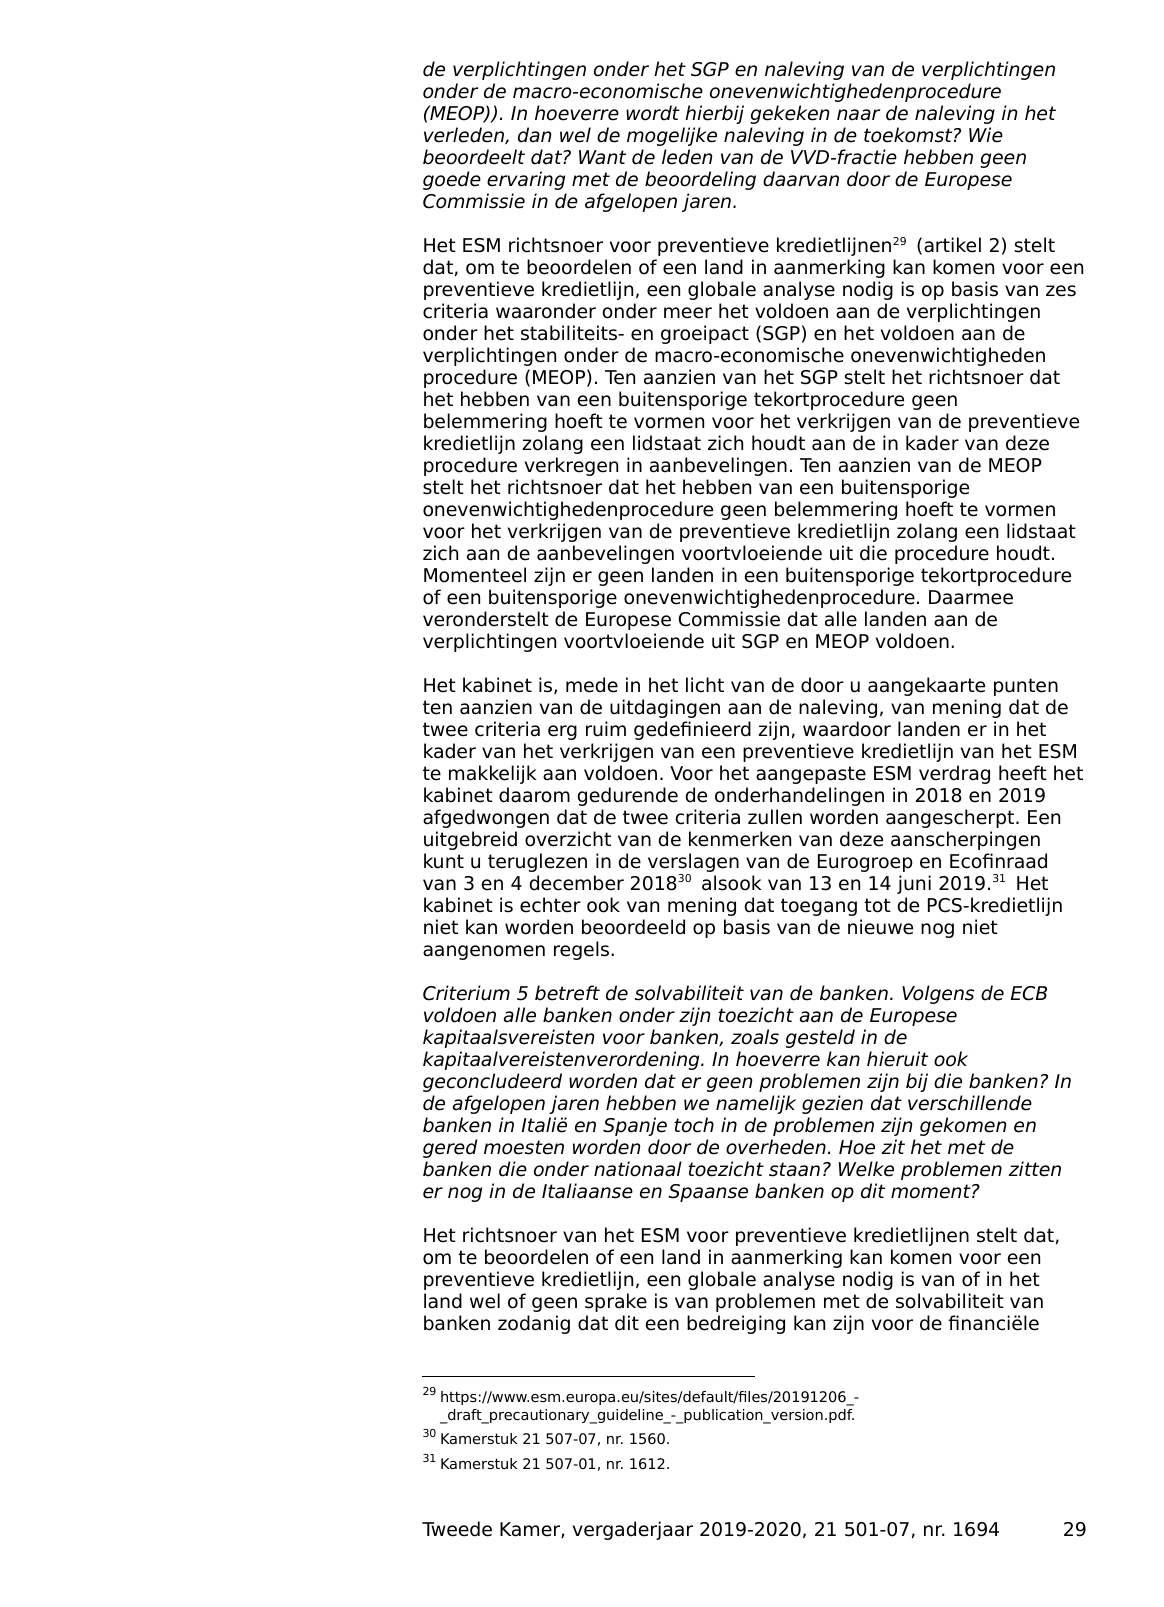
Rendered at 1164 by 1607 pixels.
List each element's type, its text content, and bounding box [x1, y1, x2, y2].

text de verplichtingen onder het SGP en naleving van de verplichtingen onder de macro-economische onevenwichtighedenprocedure (MEOP)). In hoeverre wordt hierbij gekeken naar de naleving in het verleden, dan wel de mogelijke naleving in de toekomst? Wie beoordeelt dat? Want de leden van de VVD-fractie hebben geen goede ervaring met de beoordeling daarvan door de Europese Commissie in de afgelopen jaren. [422, 59, 1087, 213]
text Criterium 5 betreft de solvabiliteit van de banken. Volgens de ECB voldoen alle banken onder zijn toezicht aan de Europese kapitaalsvereisten voor banken, zoals gesteld in de kapitaalvereistenverordening. In hoeverre kan hieruit ook geconcludeerd worden dat er geen problemen zijn bij die banken? In de afgelopen jaren hebben we namelijk gezien dat verschillende banken in Italië en Spanje toch in de problemen zijn gekomen en gered moesten worden door de overheden. Hoe zit het met de banken die onder nationaal toezicht staan? Welke problemen zitten er nog in de Italiaanse en Spaanse banken op dit moment? [422, 983, 1087, 1203]
text Kamerstuk 21 507-07, nr. 1560. [422, 1427, 1087, 1449]
text Het richtsnoer van het ESM voor preventieve kredietlijnen stelt dat, om te beoordelen of een land in aanmerking kan komen voor een preventieve kredietlijn, een globale analyse nodig is van of in het land wel of geen sprake is van problemen met de solvabiliteit van banken zodanig dat dit een bedreiging kan zijn voor de financiële [422, 1225, 1087, 1335]
text Het kabinet is, mede in het licht van de door u aangekaarte punten ten aanzien van de uitdagingen aan de naleving, van mening dat de twee criteria erg ruim gedefinieerd zijn, waardoor landen er in het kader van het verkrijgen van een preventieve kredietlijn van het ESM te makkelijk aan voldoen. Voor het aangepaste ESM verdrag heeft het kabinet daarom gedurende de onderhandelingen in 2018 en 2019 afgedwongen dat de twee criteria zullen worden aangescherpt. Een uitgebreid overzicht van de kenmerken van deze aanscherpingen kunt u teruglezen in de verslagen van de Eurogroep en Ecofinraad van 3 en 4 december 2018 alsook van 13 en 14 juni 2019. Het kabinet is echter ook van mening dat toegang tot de PCS-kredietlijn niet kan worden beoordeeld op basis van de nieuwe nog niet aangenomen regels. [422, 675, 1087, 961]
text Het ESM richtsnoer voor preventieve kredietlijnen (artikel 2) stelt dat, om te beoordelen of een land in aanmerking kan komen voor een preventieve kredietlijn, een globale analyse nodig is op basis van zes criteria waaronder onder meer het voldoen aan de verplichtingen onder het stabiliteits- en groeipact (SGP) en het voldoen aan de verplichtingen onder de macro-economische onevenwichtigheden procedure (MEOP). Ten aanzien van het SGP stelt het richtsnoer dat het hebben van een buitensporige tekortprocedure geen belemmering hoeft te vormen voor het verkrijgen van de preventieve kredietlijn zolang een lidstaat zich houdt aan de in kader van deze procedure verkregen in aanbevelingen. Ten aanzien van de MEOP stelt het richtsnoer dat het hebben van een buitensporige onevenwichtighedenprocedure geen belemmering hoeft te vormen voor het verkrijgen van de preventieve kredietlijn zolang een lidstaat zich aan de aanbevelingen voortvloeiende uit die procedure houdt. Momenteel zijn er geen landen in een buitensporige tekortprocedure of een buitensporige onevenwichtighedenprocedure. Daarmee veronderstelt de Europese Commissie dat alle landen aan de verplichtingen voortvloeiende uit SGP en MEOP voldoen. [422, 235, 1087, 653]
text Kamerstuk 21 507-01, nr. 1612. [422, 1452, 1087, 1474]
text https://www.esm.europa.eu/sites/default/files/20191206_-_draft_precautionary_guideline_-_publication_version.pdf. [422, 1385, 1087, 1424]
